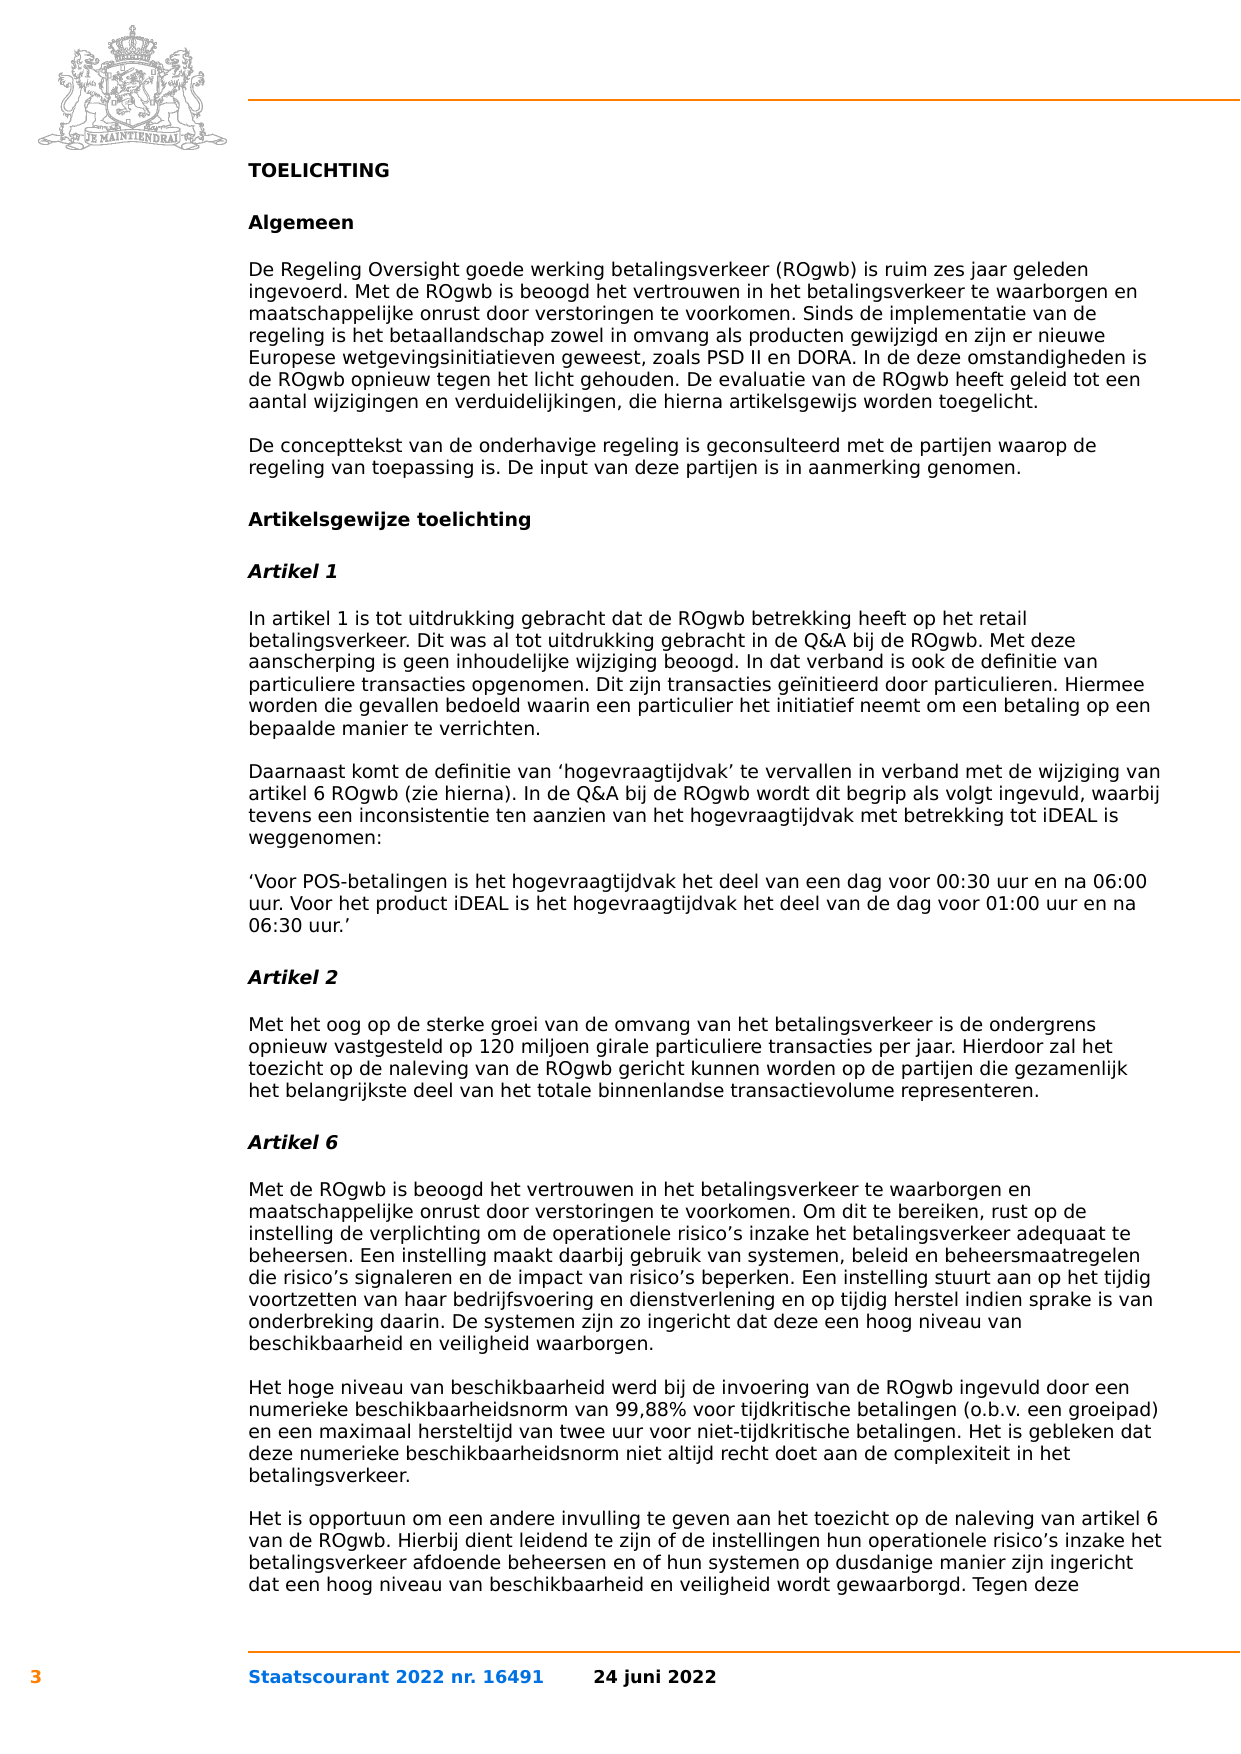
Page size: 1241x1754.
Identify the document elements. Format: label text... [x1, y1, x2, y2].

subtitle Algemeen [248, 212, 1163, 234]
text ‘Voor POS-betalingen is het hogevraagtijdvak het deel van een dag voor 00:30 uur en na 06:00 uur. Voor het product iDEAL is het hogevraagtijdvak het deel van de dag voor 01:00 uur en na 06:30 uur.’ [248, 871, 1163, 937]
text Met de ROgwb is beoogd het vertrouwen in het betalingsverkeer te waarborgen en maatschappelijke onrust door verstoringen te voorkomen. Om dit te bereiken, rust op de instelling de verplichting om de operationele risico’s inzake het betalingsverkeer adequaat te beheersen. Een instelling maakt daarbij gebruik van systemen, beleid en beheersmaatregelen die risico’s signaleren en de impact van risico’s beperken. Een instelling stuurt aan op het tijdig voortzetten van haar bedrijfsvoering en dienstverlening en op tijdig herstel indien sprake is van onderbreking daarin. De systemen zijn zo ingericht dat deze een hoog niveau van beschikbaarheid en veiligheid waarborgen. [248, 1179, 1163, 1355]
subtitle Artikelsgewijze toelichting [248, 508, 1163, 531]
text De concepttekst van de onderhavige regeling is geconsulteerd met de partijen waarop de regeling van toepassing is. De input van deze partijen is in aanmerking genomen. [248, 434, 1163, 478]
subtitle TOELICHTING [248, 160, 1163, 182]
subtitle Artikel 2 [248, 967, 1163, 989]
text Het hoge niveau van beschikbaarheid werd bij de invoering van de ROgwb ingevuld door een numerieke beschikbaarheidsnorm van 99,88% voor tijdkritische betalingen (o.b.v. een groeipad) en een maximaal hersteltijd van twee uur voor niet-tijdkritische betalingen. Het is gebleken dat deze numerieke beschikbaarheidsnorm niet altijd recht doet aan de complexiteit in het betalingsverkeer. [248, 1377, 1163, 1486]
text Met het oog op de sterke groei van de omvang van het betalingsverkeer is de ondergrens opnieuw vastgesteld op 120 miljoen girale particuliere transacties per jaar. Hierdoor zal het toezicht op de naleving van de ROgwb gericht kunnen worden op de partijen die gezamenlijk het belangrijkste deel van het totale binnenlandse transactievolume representeren. [248, 1014, 1163, 1102]
text Het is opportuun om een andere invulling te geven aan het toezicht op de naleving van artikel 6 van de ROgwb. Hierbij dient leidend te zijn of de instellingen hun operationele risico’s inzake het betalingsverkeer afdoende beheersen en of hun systemen op dusdanige manier zijn ingericht dat een hoog niveau van beschikbaarheid en veiligheid wordt gewaarborgd. Tegen deze [248, 1508, 1163, 1596]
subtitle Artikel 1 [248, 561, 1163, 582]
text De Regeling Oversight goede werking betalingsverkeer (ROgwb) is ruim zes jaar geleden ingevoerd. Met de ROgwb is beoogd het vertrouwen in het betalingsverkeer te waarborgen en maatschappelijke onrust door verstoringen te voorkomen. Sinds de implementatie van de regeling is het betaallandschap zowel in omvang als producten gewijzigd en zijn er nieuwe Europese wetgevingsinitiatieven geweest, zoals PSD II en DORA. In de deze omstandigheden is de ROgwb opnieuw tegen het licht gehouden. De evaluatie van de ROgwb heeft geleid tot een aantal wijzigingen en verduidelijkingen, die hierna artikelsgewijs worden toegelicht. [248, 259, 1163, 413]
text In artikel 1 is tot uitdrukking gebracht dat de ROgwb betrekking heeft op het retail betalingsverkeer. Dit was al tot uitdrukking gebracht in de Q&A bij de ROgwb. Met deze aanscherping is geen inhoudelijke wijziging beoogd. In dat verband is ook de definitie van particuliere transacties opgenomen. Dit zijn transacties geïnitieerd door particulieren. Hiermee worden die gevallen bedoeld waarin een particulier het initiatief neemt om een betaling op een bepaalde manier te verrichten. [248, 607, 1163, 739]
text Daarnaast komt de definitie van ‘hogevraagtijdvak’ te vervallen in verband met de wijziging van artikel 6 ROgwb (zie hierna). In de Q&A bij de ROgwb wordt dit begrip als volgt ingevuld, waarbij tevens een inconsistentie ten aanzien van het hogevraagtijdvak met betrekking tot iDEAL is weggenomen: [248, 761, 1163, 849]
picture [38, 25, 227, 150]
subtitle Artikel 6 [248, 1132, 1163, 1154]
